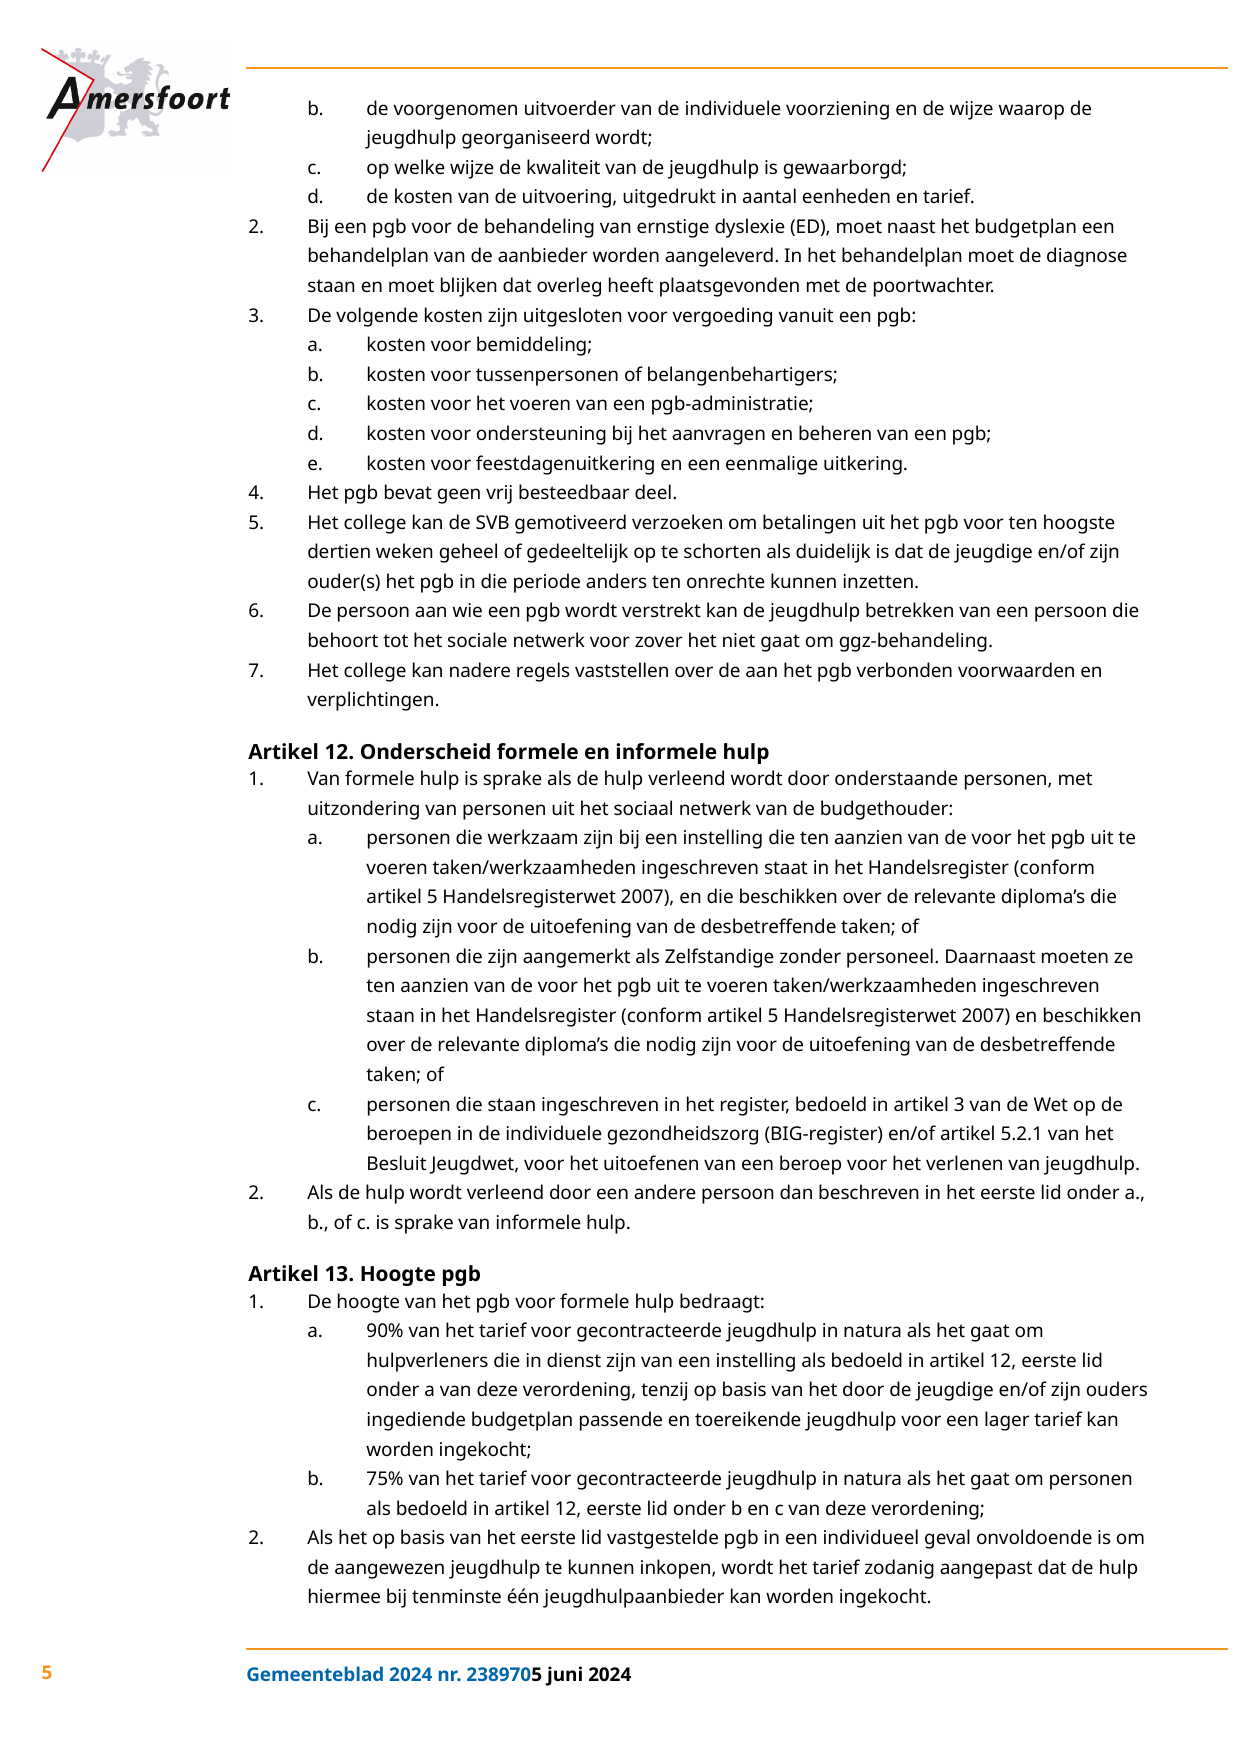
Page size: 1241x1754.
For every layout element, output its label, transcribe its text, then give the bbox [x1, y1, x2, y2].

list Als het op basis van het eerste lid vastgestelde pgb in een individueel geval onvoldoende is om de aangewezen jeugdhulp te kunnen inkopen, wordt het tarief zodanig aangepast dat de hulp hiermee bij tenminste één jeugdhulpaanbieder kan worden ingekocht. [248, 1524, 1152, 1609]
list kosten voor het voeren van een pgb-administratie; [307, 391, 1152, 416]
list De hoogte van het pgb voor formele hulp bedraagt: [248, 1288, 1152, 1314]
list de kosten van de uitvoering, uitgedrukt in aantal eenheden en tarief. [307, 183, 1152, 209]
list De persoon aan wie een pgb wordt verstrekt kan de jeugdhulp betrekken van een persoon die behoort tot het sociale netwerk voor zover het niet gaat om ggz-behandeling. [248, 598, 1152, 653]
list Het college kan nadere regels vaststellen over de aan het pgb verbonden voorwaarden en verplichtingen. [248, 657, 1152, 712]
list De volgende kosten zijn uitgesloten voor vergoeding vanuit een pgb: [248, 302, 1152, 328]
list kosten voor feestdagenuitkering en een eenmalige uitkering. [307, 450, 1152, 476]
text Artikel 12. Onderscheid formele en informele hulp [248, 737, 1152, 765]
picture [41, 47, 231, 172]
list kosten voor tussenpersonen of belangenbehartigers; [307, 361, 1152, 387]
list 90% van het tarief voor gecontracteerde jeugdhulp in natura als het gaat om hulpverleners die in dienst zijn van een instelling als bedoeld in artikel 12, eerste lid onder a van deze verordening, tenzij op basis van het door de jeugdige en/of zijn ouders ingediende budgetplan passende en toereikende jeugdhulp voor een lager tarief kan worden ingekocht; [307, 1317, 1152, 1462]
list Als de hulp wordt verleend door een andere persoon dan beschreven in het eerste lid onder a., b., of c. is sprake van informele hulp. [248, 1179, 1152, 1235]
list Het pgb bevat geen vrij besteedbaar deel. [248, 479, 1152, 505]
list personen die werkzaam zijn bij een instelling die ten aanzien van de voor het pgb uit te voeren taken/werkzaamheden ingeschreven staat in het Handelsregister (conform artikel 5 Handelsregisterwet 2007), en die beschikken over de relevante diploma’s die nodig zijn voor de uitoefening van de desbetreffende taken; of [307, 824, 1152, 939]
list de voorgenomen uitvoerder van de individuele voorziening en de wijze waarop de jeugdhulp georganiseerd wordt; [307, 95, 1152, 150]
list personen die zijn aangemerkt als Zelfstandige zonder personeel. Daarnaast moeten ze ten aanzien van de voor het pgb uit te voeren taken/werkzaamheden ingeschreven staan in het Handelsregister (conform artikel 5 Handelsregisterwet 2007) en beschikken over de relevante diploma’s die nodig zijn voor de uitoefening van de desbetreffende taken; of [307, 943, 1152, 1087]
text Artikel 13. Hoogte pgb [248, 1259, 1152, 1288]
list Van formele hulp is sprake als de hulp verleend wordt door onderstaande personen, met uitzondering van personen uit het sociaal netwerk van de budgethouder: [248, 765, 1152, 821]
list kosten voor bemiddeling; [307, 331, 1152, 357]
list Het college kan de SVB gemotiveerd verzoeken om betalingen uit het pgb voor ten hoogste dertien weken geheel of gedeeltelijk op te schorten als duidelijk is dat de jeugdige en/of zijn ouder(s) het pgb in die periode anders ten onrechte kunnen inzetten. [248, 509, 1152, 594]
list op welke wijze de kwaliteit van de jeugdhulp is gewaarborgd; [307, 154, 1152, 180]
list kosten voor ondersteuning bij het aanvragen en beheren van een pgb; [307, 420, 1152, 446]
list Bij een pgb voor de behandeling van ernstige dyslexie (ED), moet naast het budgetplan een behandelplan van de aanbieder worden aangeleverd. In het behandelplan moet de diagnose staan en moet blijken dat overleg heeft plaatsgevonden met de poortwachter. [248, 213, 1152, 298]
list 75% van het tarief voor gecontracteerde jeugdhulp in natura als het gaat om personen als bedoeld in artikel 12, eerste lid onder b en c van deze verordening; [307, 1465, 1152, 1521]
list personen die staan ingeschreven in het register, bedoeld in artikel 3 van de Wet op de beroepen in de individuele gezondheidszorg (BIG-register) en/of artikel 5.2.1 van het Besluit Jeugdwet, voor het uitoefenen van een beroep voor het verlenen van jeugdhulp. [307, 1091, 1152, 1176]
